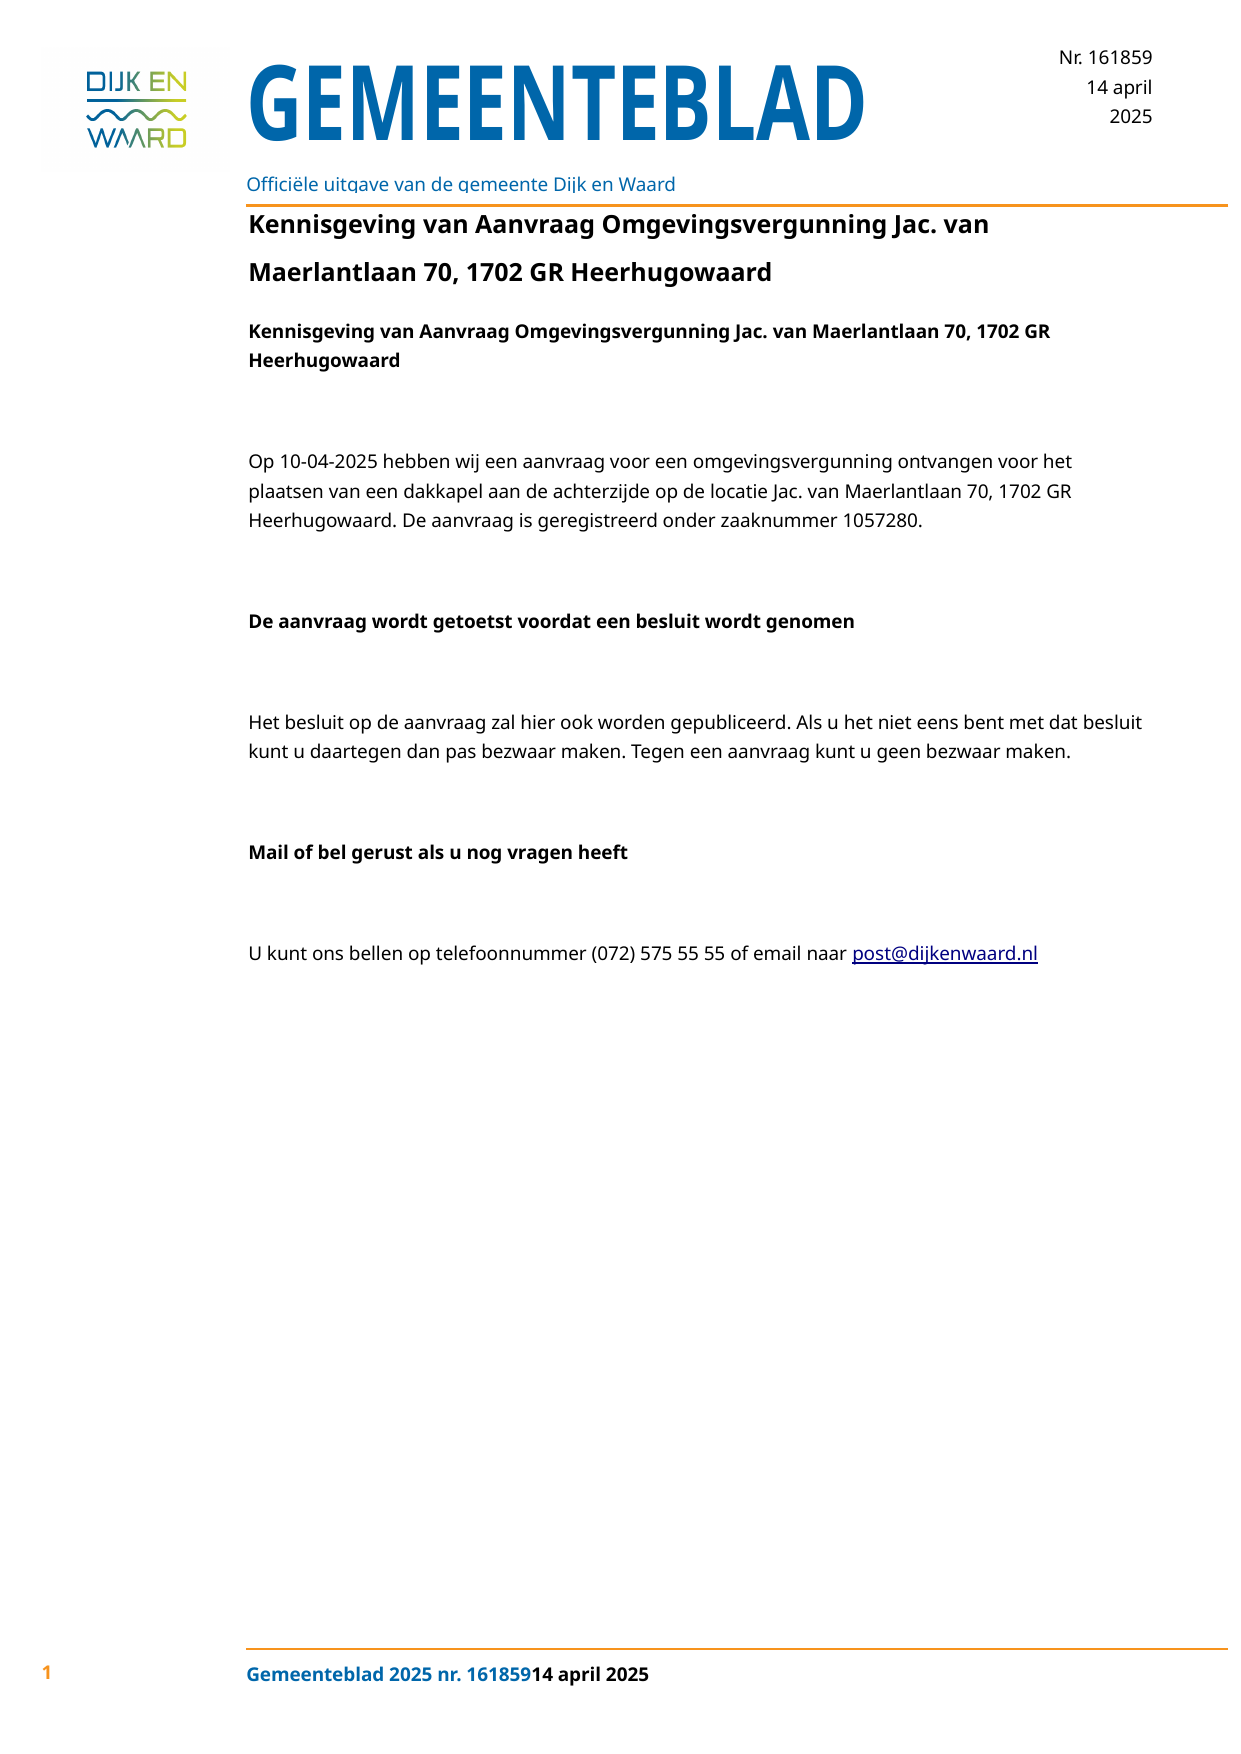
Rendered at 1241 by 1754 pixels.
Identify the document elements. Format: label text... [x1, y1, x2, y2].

picture [41, 47, 231, 172]
text Het besluit op de aanvraag zal hier ook worden gepubliceerd. Als u het niet eens bent met dat besluit kunt u daartegen dan pas bezwaar maken. Tegen een aanvraag kunt u geen bezwaar maken. [248, 709, 1152, 764]
text De aanvraag wordt getoetst voordat een besluit wordt genomen [248, 608, 1152, 634]
text U kunt ons bellen op telefoonnummer (072) 575 55 55 of email naar post@dijkenwaard.nl [248, 940, 1152, 966]
text Mail of bel gerust als u nog vragen heeft [248, 839, 1152, 865]
text Kennisgeving van Aanvraag Omgevingsvergunning Jac. van Maerlantlaan 70, 1702 GR Heerhugowaard [248, 318, 1152, 373]
text Kennisgeving van Aanvraag Omgevingsvergunning Jac. van Maerlantlaan 70, 1702 GR Heerhugowaard [248, 207, 1152, 288]
text Op 10-04-2025 hebben wij een aanvraag voor een omgevingsvergunning ontvangen voor het plaatsen van een dakkapel aan de achterzijde op de locatie Jac. van Maerlantlaan 70, 1702 GR Heerhugowaard. De aanvraag is geregistreerd onder zaaknummer 1057280. [248, 448, 1152, 533]
